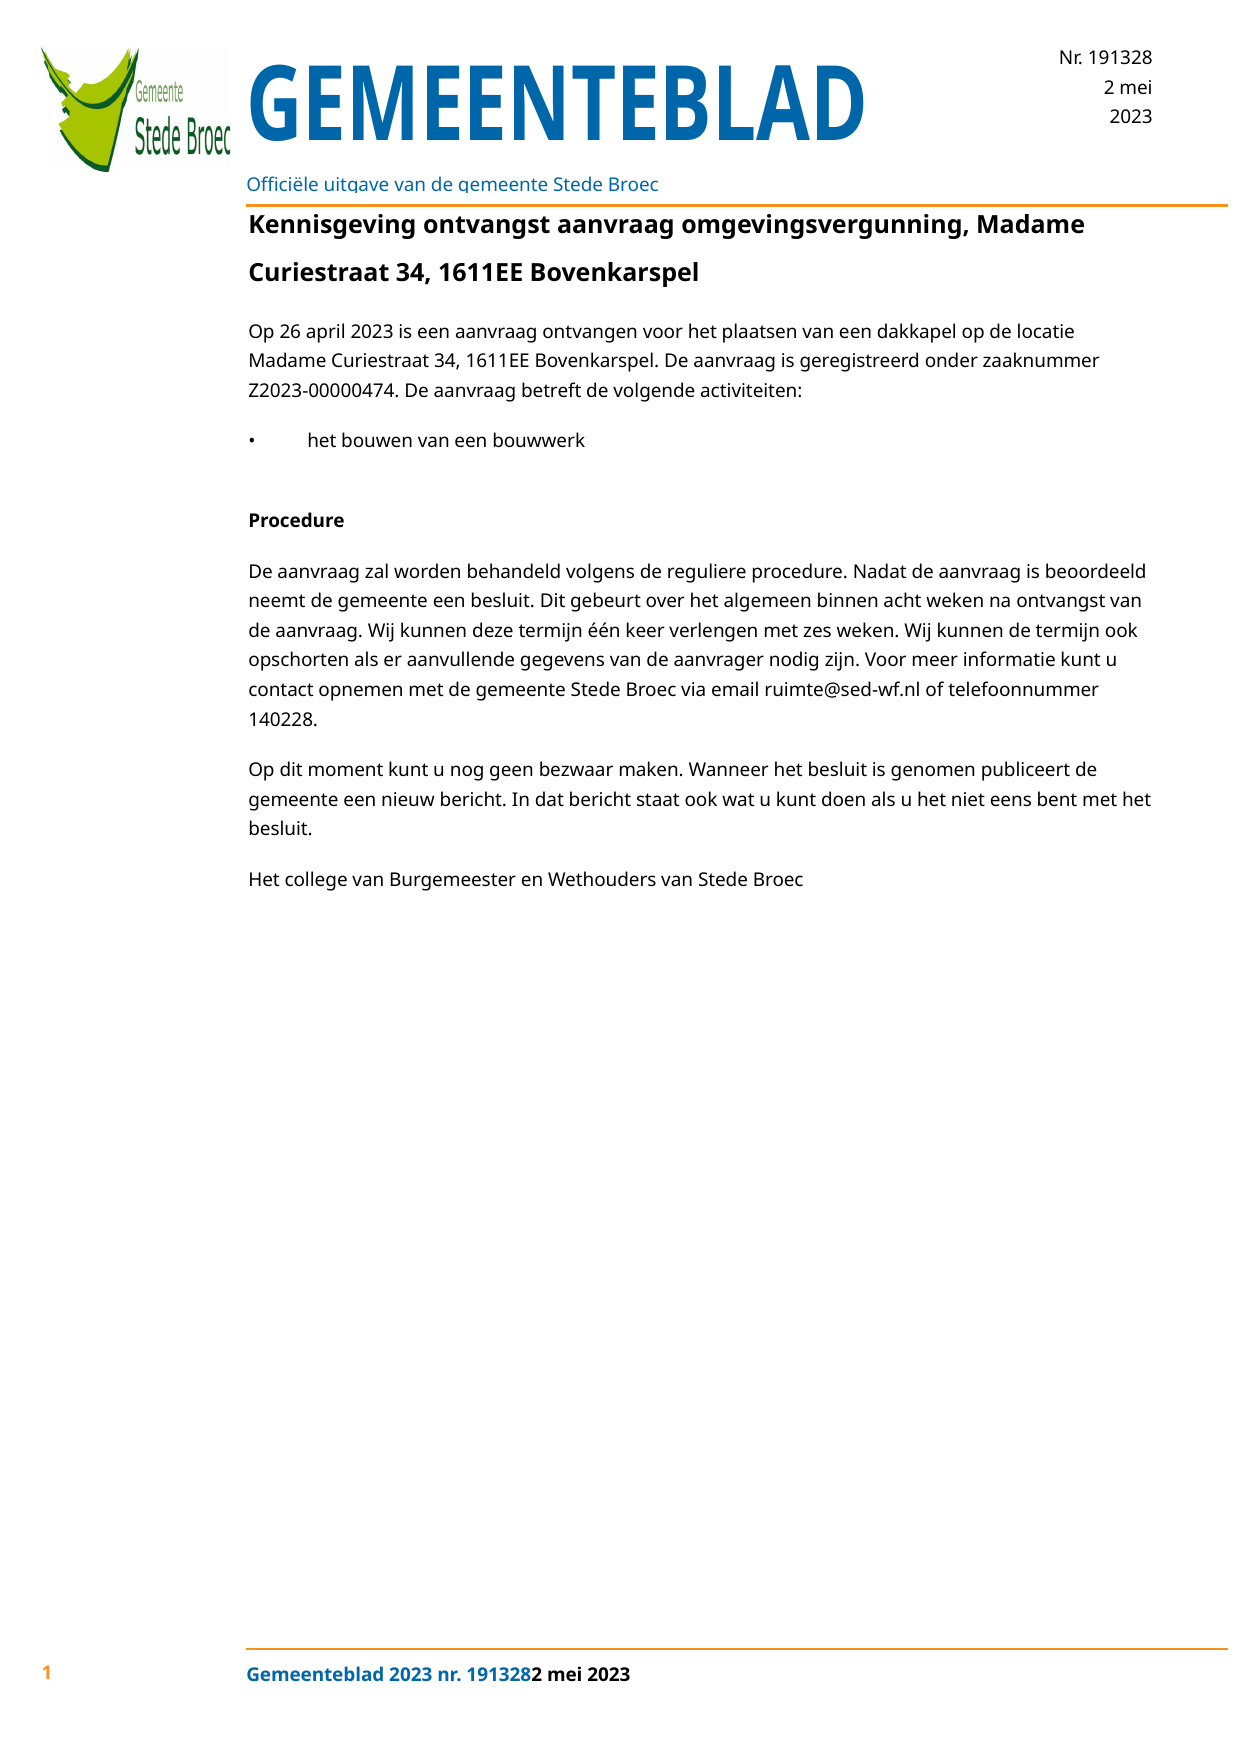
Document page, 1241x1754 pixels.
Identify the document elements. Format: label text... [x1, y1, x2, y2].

text Op dit moment kunt u nog geen bezwaar maken. Wanneer het besluit is genomen publiceert de gemeente een nieuw bericht. In dat bericht staat ook wat u kunt doen als u het niet eens bent met het besluit. [248, 756, 1152, 841]
text De aanvraag zal worden behandeld volgens de reguliere procedure. Nadat de aanvraag is beoordeeld neemt de gemeente een besluit. Dit gebeurt over het algemeen binnen acht weken na ontvangst van de aanvraag. Wij kunnen deze termijn één keer verlengen met zes weken. Wij kunnen de termijn ook opschorten als er aanvullende gegevens van de aanvrager nodig zijn. Voor meer informatie kunt u contact opnemen met de gemeente Stede Broec via email ruimte@sed-wf.nl of telefoonnummer 140228. [248, 558, 1152, 732]
text Op 26 april 2023 is een aanvraag ontvangen voor het plaatsen van een dakkapel op de locatie Madame Curiestraat 34, 1611EE Bovenkarspel. De aanvraag is geregistreerd onder zaaknummer Z2023-00000474. De aanvraag betreft de volgende activiteiten: [248, 318, 1152, 403]
text Het college van Burgemeester en Wethouders van Stede Broec [248, 866, 1152, 892]
text Procedure [248, 507, 1152, 533]
list het bouwen van een bouwwerk [248, 427, 1152, 453]
picture [41, 47, 231, 172]
text Kennisgeving ontvangst aanvraag omgevingsvergunning, Madame Curiestraat 34, 1611EE Bovenkarspel [248, 207, 1152, 288]
